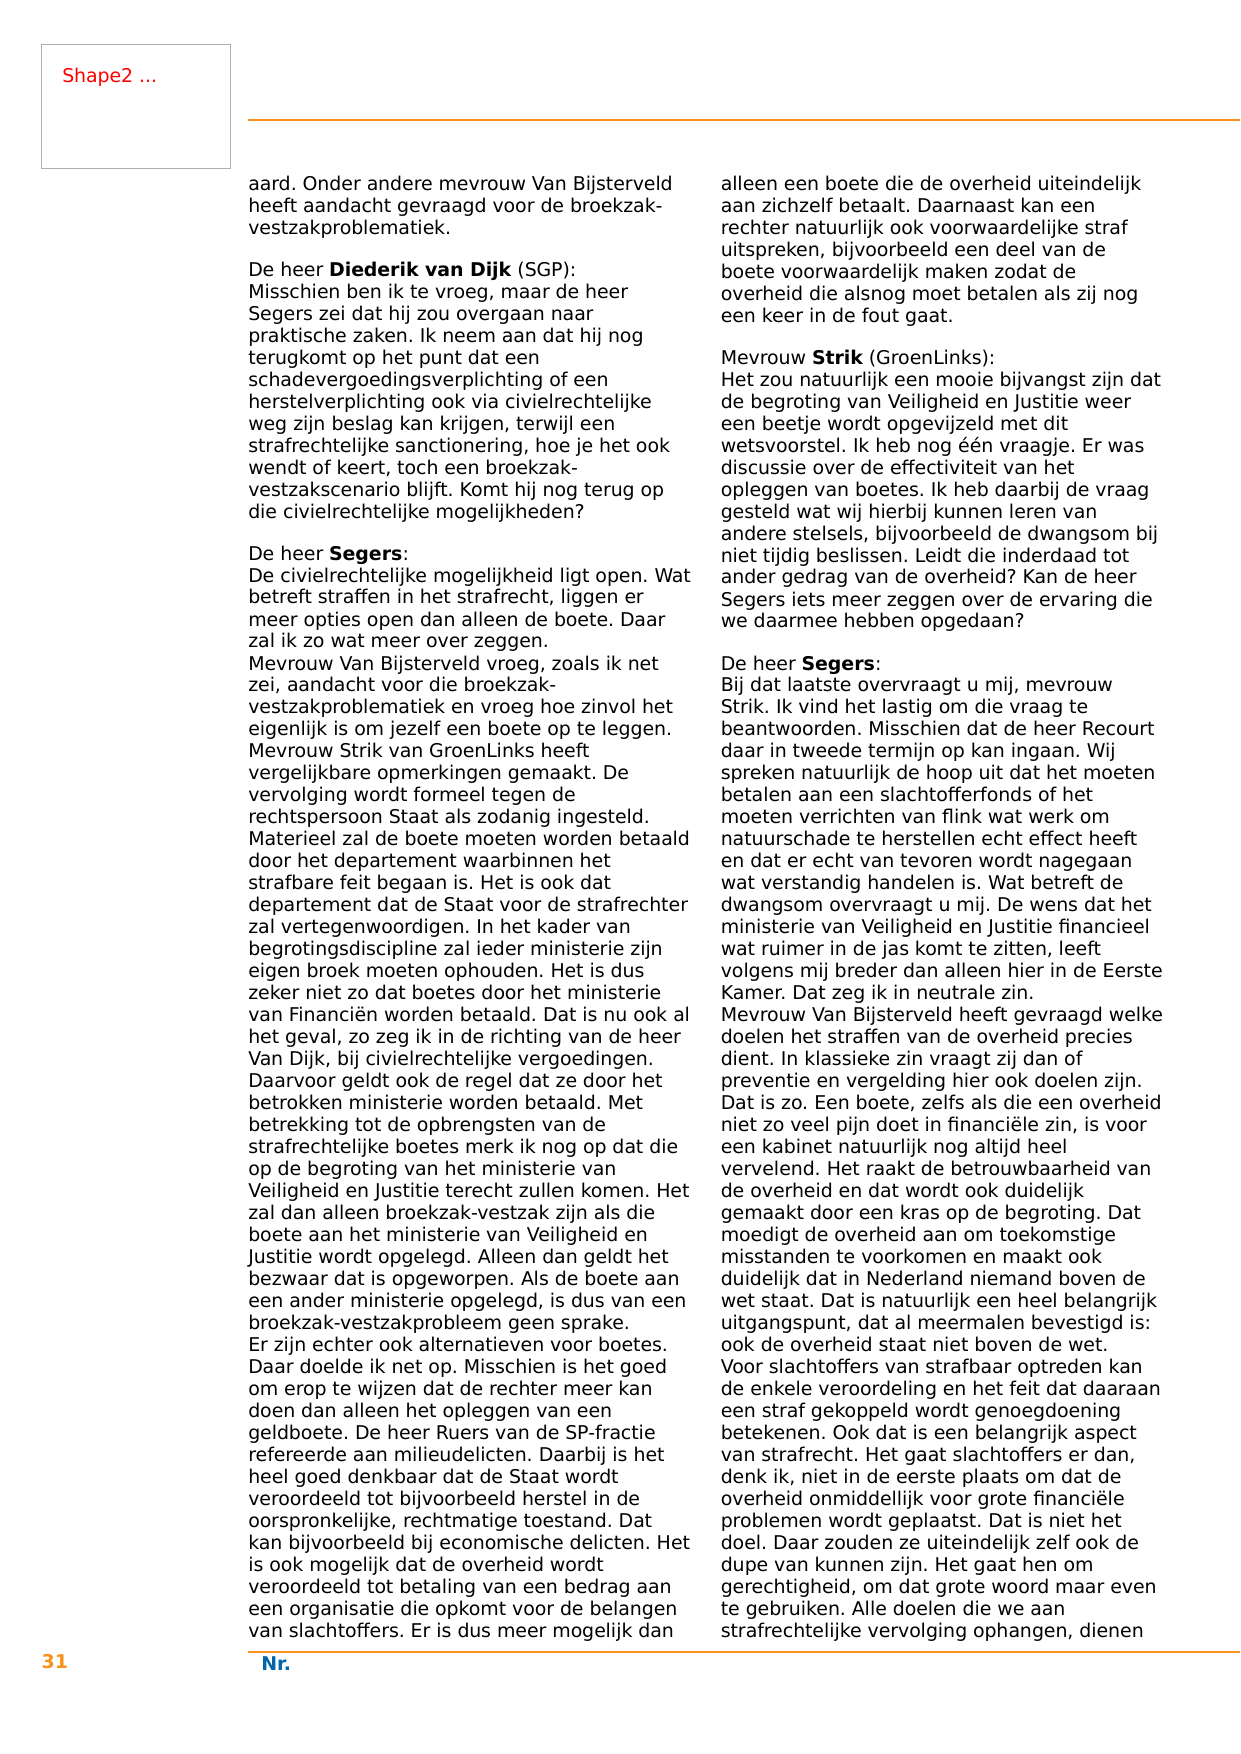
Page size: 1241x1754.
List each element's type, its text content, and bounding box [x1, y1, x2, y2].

text Het zou natuurlijk een mooie bijvangst zijn dat de begroting van Veiligheid en Justitie weer een beetje wordt opgevijzeld met dit wetsvoorstel. Ik heb nog één vraagje. Er was discussie over de effectiviteit van het opleggen van boetes. Ik heb daarbij de vraag gesteld wat wij hierbij kunnen leren van andere stelsels, bijvoorbeeld de dwangsom bij niet tijdig beslissen. Leidt die inderdaad tot ander gedrag van de overheid? Kan de heer Segers iets meer zeggen over de ervaring die we daarmee hebben opgedaan? [721, 369, 1163, 632]
text De heer Segers: [248, 542, 691, 564]
text Er zijn echter ook alternatieven voor boetes. Daar doelde ik net op. Misschien is het goed om erop te wijzen dat de rechter meer kan doen dan alleen het opleggen van een geldboete. De heer Ruers van de SP-fractie refereerde aan milieudelicten. Daarbij is het heel goed denkbaar dat de Staat wordt veroordeeld tot bijvoorbeeld herstel in de oorspronkelijke, rechtmatige toestand. Dat kan bijvoorbeeld bij economische delicten. Het is ook mogelijk dat de overheid wordt veroordeeld tot betaling van een bedrag aan een organisatie die opkomt voor de belangen van slachtoffers. Er is dus meer mogelijk dan [248, 1334, 691, 1641]
text alleen een boete die de overheid uiteindelijk aan zichzelf betaalt. Daarnaast kan een rechter natuurlijk ook voorwaardelijke straf uitspreken, bijvoorbeeld een deel van de boete voorwaardelijk maken zodat de overheid die alsnog moet betalen als zij nog een keer in de fout gaat. [721, 173, 1163, 327]
text De heer Diederik van Dijk (SGP): [248, 259, 691, 281]
text Misschien ben ik te vroeg, maar de heer Segers zei dat hij zou overgaan naar praktische zaken. Ik neem aan dat hij nog terugkomt op het punt dat een schadevergoedingsverplichting of een herstelverplichting ook via civielrechtelijke weg zijn beslag kan krijgen, terwijl een strafrechtelijke sanctionering, hoe je het ook wendt of keert, toch een broekzak-vestzakscenario blijft. Komt hij nog terug op die civielrechtelijke mogelijkheden? [248, 281, 691, 522]
text Mevrouw Strik (GroenLinks): [721, 347, 1163, 369]
text Voor slachtoffers van strafbaar optreden kan de enkele veroordeling en het feit dat daaraan een straf gekoppeld wordt genoegdoening betekenen. Ook dat is een belangrijk aspect van strafrecht. Het gaat slachtoffers er dan, denk ik, niet in de eerste plaats om dat de overheid onmiddellijk voor grote financiële problemen wordt geplaatst. Dat is niet het doel. Daar zouden ze uiteindelijk zelf ook de dupe van kunnen zijn. Het gaat hen om gerechtigheid, om dat grote woord maar even te gebruiken. Alle doelen die we aan strafrechtelijke vervolging ophangen, dienen [721, 1356, 1163, 1641]
text aard. Onder andere mevrouw Van Bijsterveld heeft aandacht gevraagd voor de broekzak-vestzakproblematiek. [248, 173, 691, 239]
text De civielrechtelijke mogelijkheid ligt open. Wat betreft straffen in het strafrecht, liggen er meer opties open dan alleen de boete. Daar zal ik zo wat meer over zeggen. [248, 564, 691, 652]
text Bij dat laatste overvraagt u mij, mevrouw Strik. Ik vind het lastig om die vraag te beantwoorden. Misschien dat de heer Recourt daar in tweede termijn op kan ingaan. Wij spreken natuurlijk de hoop uit dat het moeten betalen aan een slachtofferfonds of het moeten verrichten van flink wat werk om natuurschade te herstellen echt effect heeft en dat er echt van tevoren wordt nagegaan wat verstandig handelen is. Wat betreft de dwangsom overvraagt u mij. De wens dat het ministerie van Veiligheid en Justitie financieel wat ruimer in de jas komt te zitten, leeft volgens mij breder dan alleen hier in de Eerste Kamer. Dat zeg ik in neutrale zin. [721, 674, 1163, 1004]
text De heer Segers: [721, 652, 1163, 674]
text Mevrouw Van Bijsterveld vroeg, zoals ik net zei, aandacht voor die broekzak-vestzakproblematiek en vroeg hoe zinvol het eigenlijk is om jezelf een boete op te leggen. Mevrouw Strik van GroenLinks heeft vergelijkbare opmerkingen gemaakt. De vervolging wordt formeel tegen de rechtspersoon Staat als zodanig ingesteld. Materieel zal de boete moeten worden betaald door het departement waarbinnen het strafbare feit begaan is. Het is ook dat departement dat de Staat voor de strafrechter zal vertegenwoordigen. In het kader van begrotingsdiscipline zal ieder ministerie zijn eigen broek moeten ophouden. Het is dus zeker niet zo dat boetes door het ministerie van Financiën worden betaald. Dat is nu ook al het geval, zo zeg ik in de richting van de heer Van Dijk, bij civielrechtelijke vergoedingen. Daarvoor geldt ook de regel dat ze door het betrokken ministerie worden betaald. Met betrekking tot de opbrengsten van de strafrechtelijke boetes merk ik nog op dat die op de begroting van het ministerie van Veiligheid en Justitie terecht zullen komen. Het zal dan alleen broekzak-vestzak zijn als die boete aan het ministerie van Veiligheid en Justitie wordt opgelegd. Alleen dan geldt het bezwaar dat is opgeworpen. Als de boete aan een ander ministerie opgelegd, is dus van een broekzak-vestzakprobleem geen sprake. [248, 652, 691, 1334]
text Mevrouw Van Bijsterveld heeft gevraagd welke doelen het straffen van de overheid precies dient. In klassieke zin vraagt zij dan of preventie en vergelding hier ook doelen zijn. Dat is zo. Een boete, zelfs als die een overheid niet zo veel pijn doet in financiële zin, is voor een kabinet natuurlijk nog altijd heel vervelend. Het raakt de betrouwbaarheid van de overheid en dat wordt ook duidelijk gemaakt door een kras op de begroting. Dat moedigt de overheid aan om toekomstige misstanden te voorkomen en maakt ook duidelijk dat in Nederland niemand boven de wet staat. Dat is natuurlijk een heel belangrijk uitgangspunt, dat al meermalen bevestigd is: ook de overheid staat niet boven de wet. [721, 1004, 1163, 1356]
